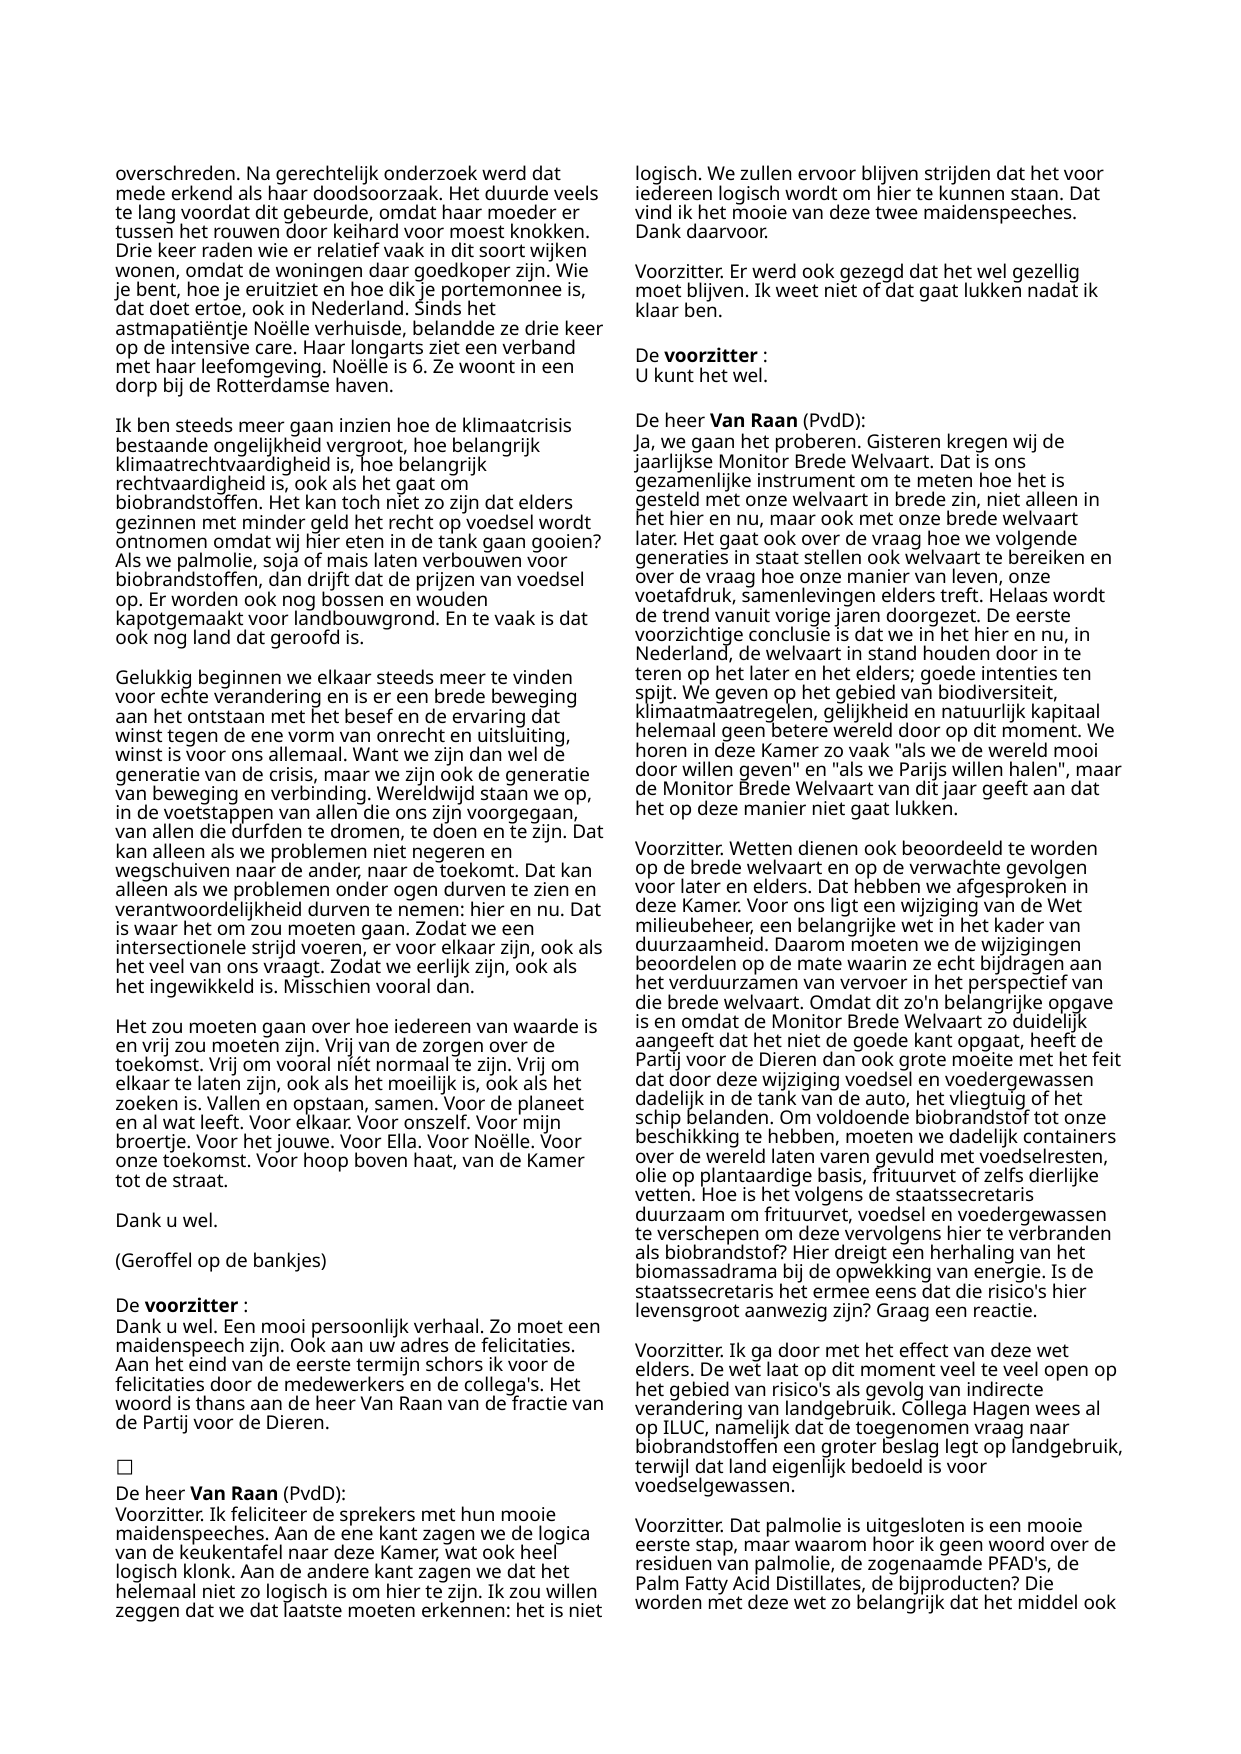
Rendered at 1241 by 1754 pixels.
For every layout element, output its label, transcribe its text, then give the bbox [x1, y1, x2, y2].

text Ja, we gaan het proberen. Gisteren kregen wij de jaarlijkse Monitor Brede Welvaart. Dat is ons gezamenlijke instrument om te meten hoe het is gesteld met onze welvaart in brede zin, niet alleen in het hier en nu, maar ook met onze brede welvaart later. Het gaat ook over de vraag hoe we volgende generaties in staat stellen ook welvaart te bereiken en over de vraag hoe onze manier van leven, onze voetafdruk, samenlevingen elders treft. Helaas wordt de trend vanuit vorige jaren doorgezet. De eerste voorzichtige conclusie is dat we in het hier en nu, in Nederland, de welvaart in stand houden door in te teren op het later en het elders; goede intenties ten spijt. We geven op het gebied van biodiversiteit, klimaatmaatregelen, gelijkheid en natuurlijk kapitaal helemaal geen betere wereld door op dit moment. We horen in deze Kamer zo vaak "als we de wereld mooi door willen geven" en "als we Parijs willen halen", maar de Monitor Brede Welvaart van dit jaar geeft aan dat het op deze manier niet gaat lukken. [635, 433, 1125, 819]
text ⬜ [115, 1454, 605, 1480]
text U kunt het wel. [635, 367, 1125, 387]
text logisch. We zullen ervoor blijven strijden dat het voor iedereen logisch wordt om hier te kunnen staan. Dat vind ik het mooie van deze twee maidenspeeches. Dank daarvoor. [635, 165, 1125, 242]
text Het zou moeten gaan over hoe iedereen van waarde is en vrij zou moeten zijn. Vrij van de zorgen over de toekomst. Vrij om vooral níét normaal te zijn. Vrij om elkaar te laten zijn, ook als het moeilijk is, ook als het zoeken is. Vallen en opstaan, samen. Voor de planeet en al wat leeft. Voor elkaar. Voor onszelf. Voor mijn broertje. Voor het jouwe. Voor Ella. Voor Noëlle. Voor onze toekomst. Voor hoop boven haat, van de Kamer tot de straat. [115, 1018, 605, 1191]
text (Geroffel op de bankjes) [115, 1252, 605, 1271]
text Voorzitter. Ik feliciteer de sprekers met hun mooie maidenspeeches. Aan de ene kant zagen we de logica van de keukentafel naar deze Kamer, wat ook heel logisch klonk. Aan de andere kant zagen we dat het helemaal niet zo logisch is om hier te zijn. Ik zou willen zeggen dat we dat laatste moeten erkennen: het is niet [115, 1506, 605, 1621]
text Gelukkig beginnen we elkaar steeds meer te vinden voor echte verandering en is er een brede beweging aan het ontstaan met het besef en de ervaring dat winst tegen de ene vorm van onrecht en uitsluiting, winst is voor ons allemaal. Want we zijn dan wel de generatie van de crisis, maar we zijn ook de generatie van beweging en verbinding. Wereldwijd staan we op, in de voetstappen van allen die ons zijn voorgegaan, van allen die durfden te dromen, te doen en te zijn. Dat kan alleen als we problemen niet negeren en wegschuiven naar de ander, naar de toekomt. Dat kan alleen als we problemen onder ogen durven te zien en verantwoordelijkheid durven te nemen: hier en nu. Dat is waar het om zou moeten gaan. Zodat we een intersectionele strijd voeren, er voor elkaar zijn, ook als het veel van ons vraagt. Zodat we eerlijk zijn, ook als het ingewikkeld is. Misschien vooral dan. [115, 669, 605, 997]
text Voorzitter. Wetten dienen ook beoordeeld te worden op de brede welvaart en op de verwachte gevolgen voor later en elders. Dat hebben we afgesproken in deze Kamer. Voor ons ligt een wijziging van de Wet milieubeheer, een belangrijke wet in het kader van duurzaamheid. Daarom moeten we de wijzigingen beoordelen op de mate waarin ze echt bijdragen aan het verduurzamen van vervoer in het perspectief van die brede welvaart. Omdat dit zo'n belangrijke opgave is en omdat de Monitor Brede Welvaart zo duidelijk aangeeft dat het niet de goede kant opgaat, heeft de Partij voor de Dieren dan ook grote moeite met het feit dat door deze wijziging voedsel en voedergewassen dadelijk in de tank van de auto, het vliegtuig of het schip belanden. Om voldoende biobrandstof tot onze beschikking te hebben, moeten we dadelijk containers over de wereld laten varen gevuld met voedselresten, olie op plantaardige basis, frituurvet of zelfs dierlijke vetten. Hoe is het volgens de staatssecretaris duurzaam om frituurvet, voedsel en voedergewassen te verschepen om deze vervolgens hier te verbranden als biobrandstof? Hier dreigt een herhaling van het biomassadrama bij de opwekking van energie. Is de staatssecretaris het ermee eens dat die risico's hier levensgroot aanwezig zijn? Graag een reactie. [635, 839, 1125, 1321]
text Voorzitter. Ik ga door met het effect van deze wet elders. De wet laat op dit moment veel te veel open op het gebied van risico's als gevolg van indirecte verandering van landgebruik. Collega Hagen wees al op ILUC, namelijk dat de toegenomen vraag naar biobrandstoffen een groter beslag legt op landgebruik, terwijl dat land eigenlijk bedoeld is voor voedselgewassen. [635, 1342, 1125, 1496]
text De heer Van Raan (PvdD): [635, 408, 1125, 433]
text De voorzitter : [635, 342, 1125, 367]
text Dank u wel. Een mooi persoonlijk verhaal. Zo moet een maidenspeech zijn. Ook aan uw adres de felicitaties. Aan het eind van de eerste termijn schors ik voor de felicitaties door de medewerkers en de collega's. Het woord is thans aan de heer Van Raan van de fractie van de Partij voor de Dieren. [115, 1318, 605, 1433]
text De heer Van Raan (PvdD): [115, 1480, 605, 1506]
text De voorzitter : [115, 1292, 605, 1318]
text Dank u wel. [115, 1212, 605, 1231]
text Voorzitter. Dat palmolie is uitgesloten is een mooie eerste stap, maar waarom hoor ik geen woord over de residuen van palmolie, de zogenaamde PFAD's, de Palm Fatty Acid Distillates, de bijproducten? Die worden met deze wet zo belangrijk dat het middel ook [635, 1517, 1125, 1613]
text Voorzitter. Er werd ook gezegd dat het wel gezellig moet blijven. Ik weet niet of dat gaat lukken nadat ik klaar ben. [635, 263, 1125, 321]
text Ik ben steeds meer gaan inzien hoe de klimaatcrisis bestaande ongelijkheid vergroot, hoe belangrijk klimaatrechtvaardigheid is, hoe belangrijk rechtvaardigheid is, ook als het gaat om biobrandstoffen. Het kan toch niet zo zijn dat elders gezinnen met minder geld het recht op voedsel wordt ontnomen omdat wij hier eten in de tank gaan gooien? Als we palmolie, soja of mais laten verbouwen voor biobrandstoffen, dan drijft dat de prijzen van voedsel op. Er worden ook nog bossen en wouden kapotgemaakt voor landbouwgrond. En te vaak is dat ook nog land dat geroofd is. [115, 417, 605, 648]
text overschreden. Na gerechtelijk onderzoek werd dat mede erkend als haar doodsoorzaak. Het duurde veels te lang voordat dit gebeurde, omdat haar moeder er tussen het rouwen door keihard voor moest knokken. Drie keer raden wie er relatief vaak in dit soort wijken wonen, omdat de woningen daar goedkoper zijn. Wie je bent, hoe je eruitziet en hoe dik je portemonnee is, dat doet ertoe, ook in Nederland. Sinds het astmapatiëntje Noëlle verhuisde, belandde ze drie keer op de intensive care. Haar longarts ziet een verband met haar leefomgeving. Noëlle is 6. Ze woont in een dorp bij de Rotterdamse haven. [115, 165, 605, 397]
